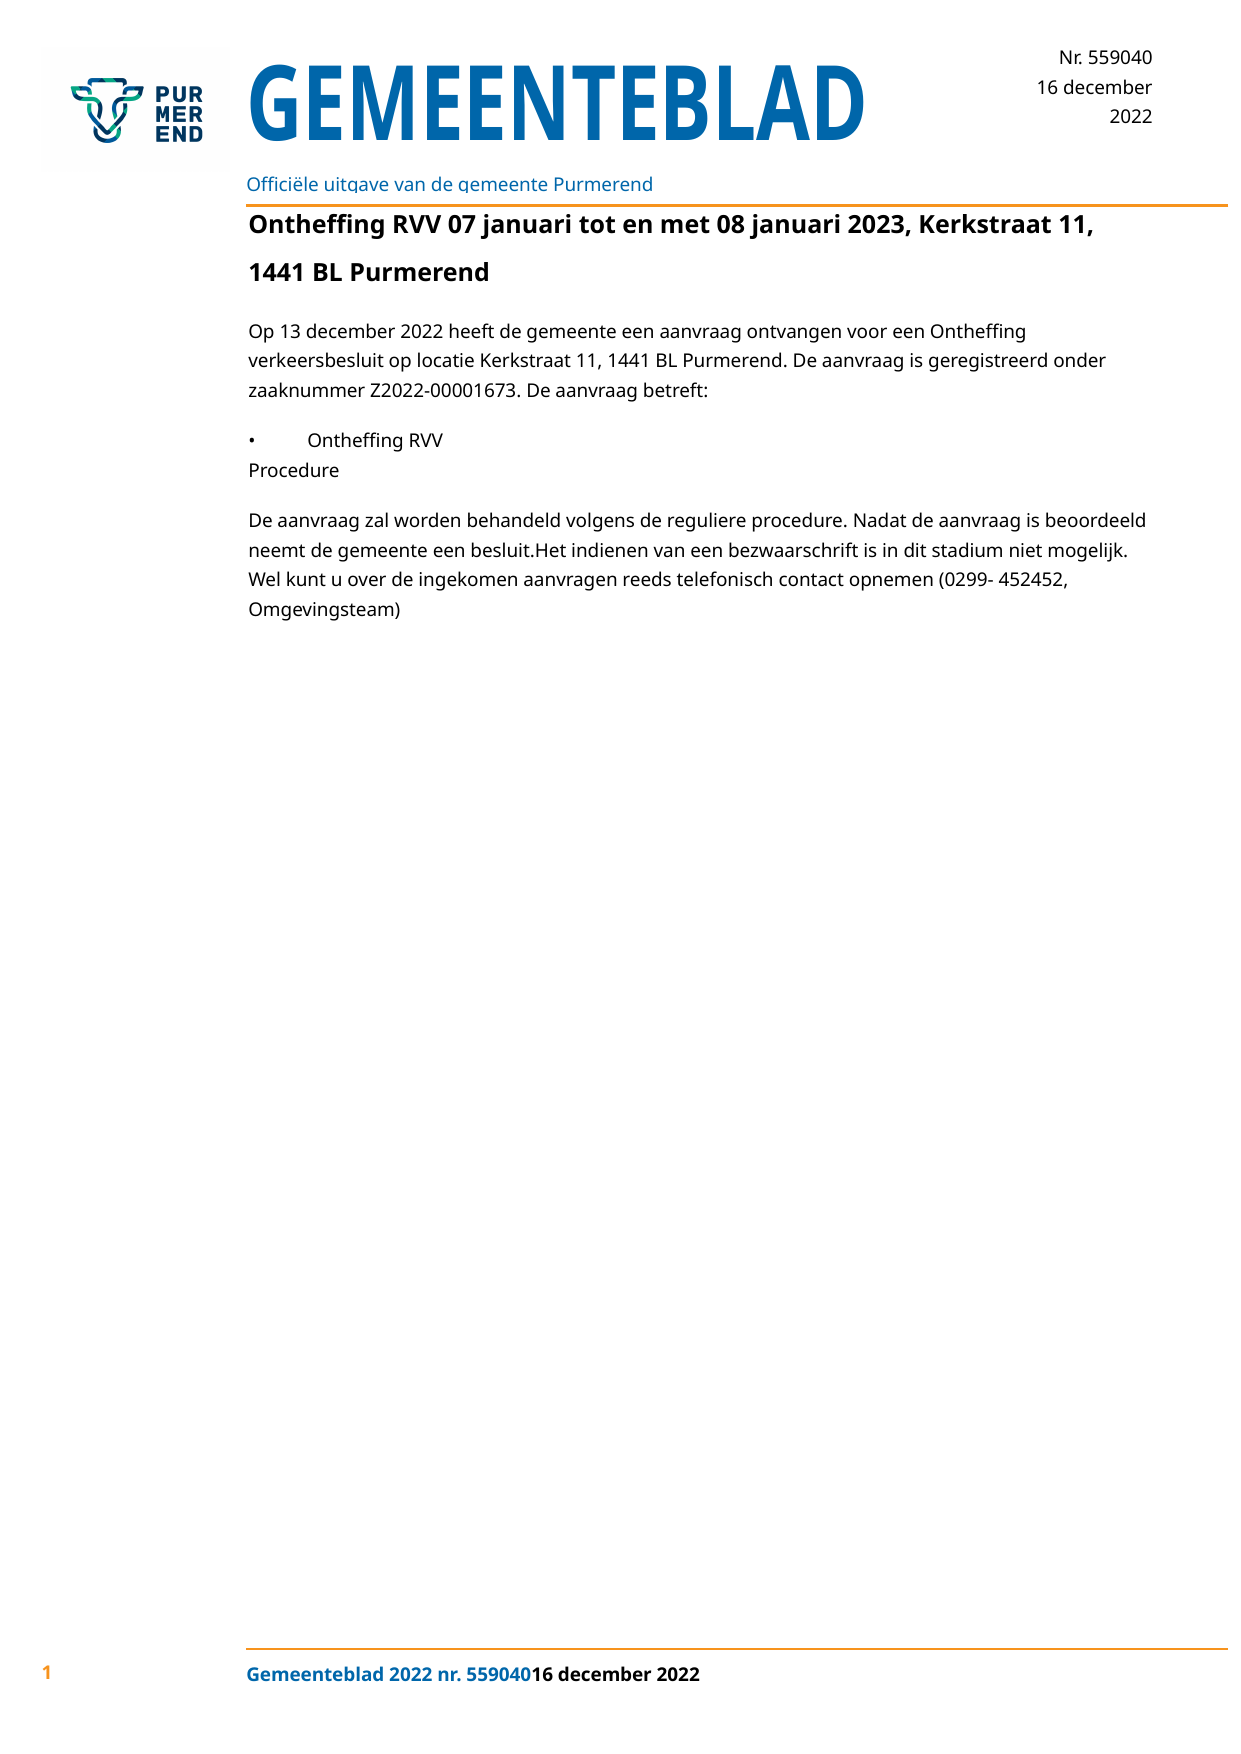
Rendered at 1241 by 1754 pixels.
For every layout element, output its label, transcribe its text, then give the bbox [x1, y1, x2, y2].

list Ontheffing RVV [248, 427, 1152, 453]
text Op 13 december 2022 heeft de gemeente een aanvraag ontvangen voor een Ontheffing verkeersbesluit op locatie Kerkstraat 11, 1441 BL Purmerend. De aanvraag is geregistreerd onder zaaknummer Z2022-00001673. De aanvraag betreft: [248, 318, 1152, 403]
text Procedure [248, 457, 1152, 483]
text Ontheffing RVV 07 januari tot en met 08 januari 2023, Kerkstraat 11, 1441 BL Purmerend [248, 207, 1152, 288]
picture [41, 47, 231, 172]
text De aanvraag zal worden behandeld volgens de reguliere procedure. Nadat de aanvraag is beoordeeld neemt de gemeente een besluit.Het indienen van een bezwaarschrift is in dit stadium niet mogelijk. Wel kunt u over de ingekomen aanvragen reeds telefonisch contact opnemen (0299- 452452, Omgevingsteam) [248, 507, 1152, 622]
